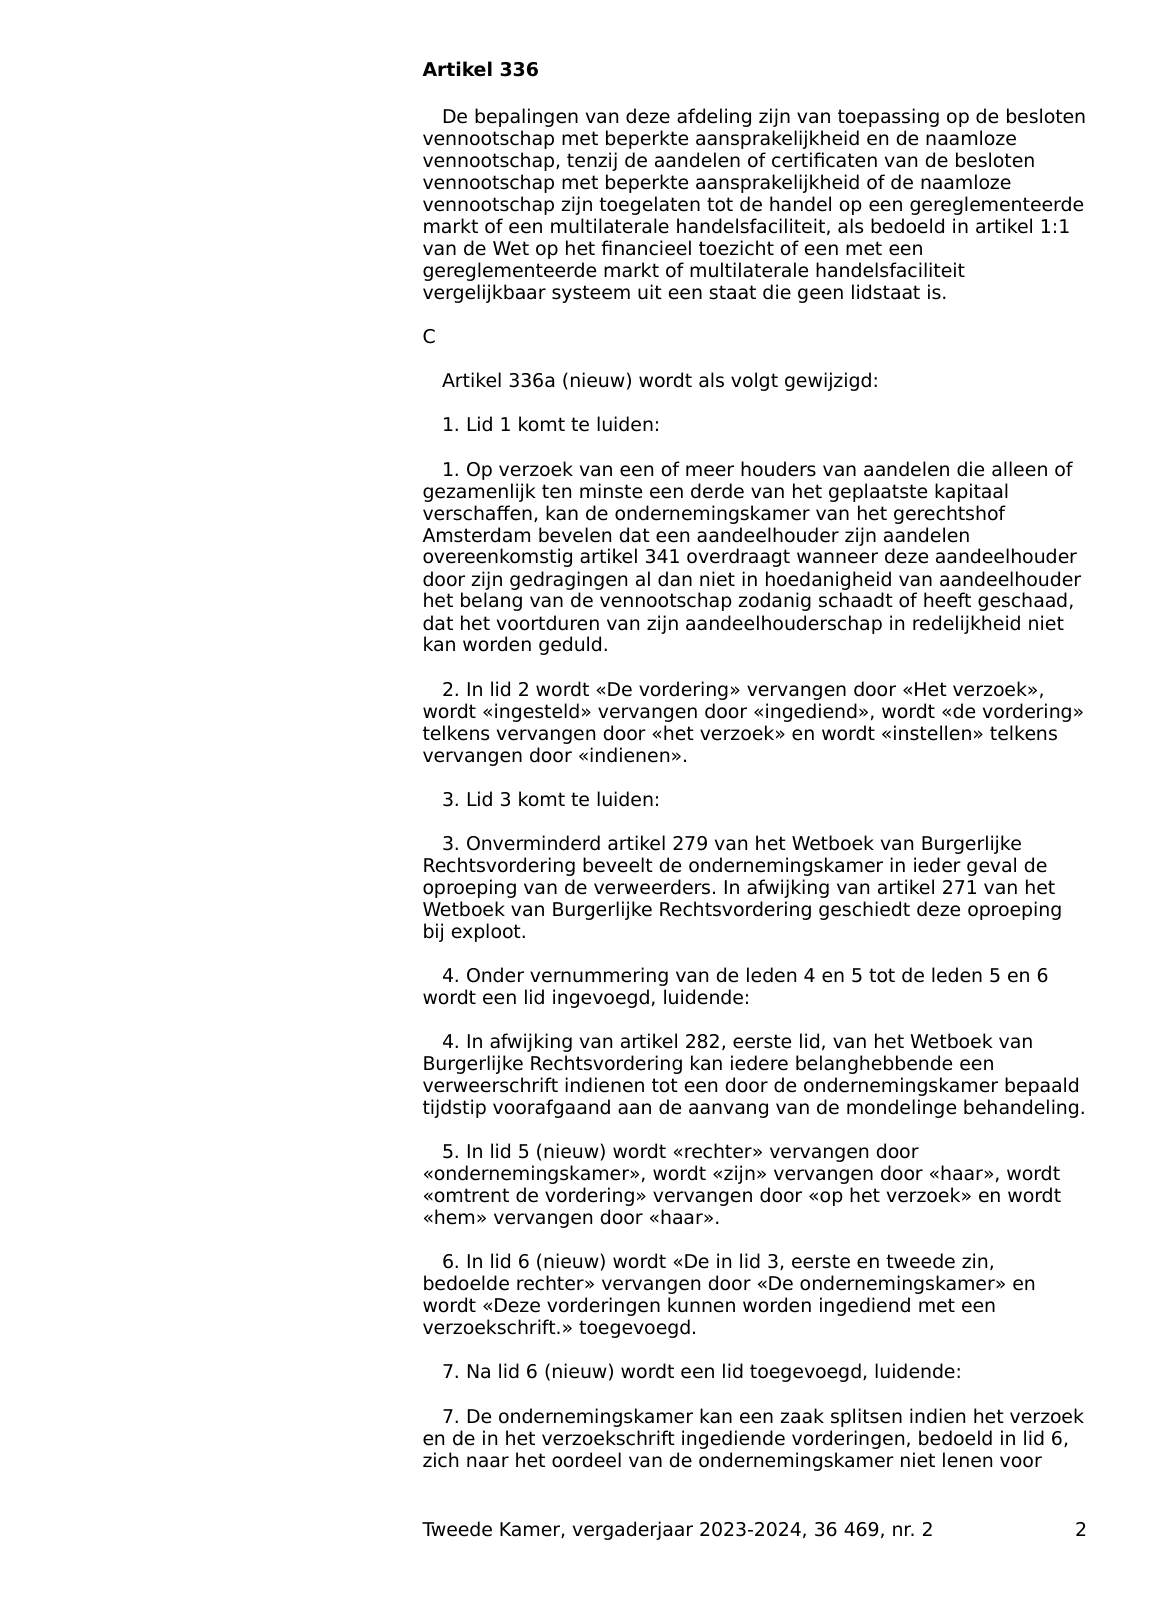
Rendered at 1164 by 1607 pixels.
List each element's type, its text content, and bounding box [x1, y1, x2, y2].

text Artikel 336a (nieuw) wordt als volgt gewijzigd: [422, 370, 1087, 392]
text 5. In lid 5 (nieuw) wordt «rechter» vervangen door «ondernemingskamer», wordt «zijn» vervangen door «haar», wordt «omtrent de vordering» vervangen door «op het verzoek» en wordt «hem» vervangen door «haar». [422, 1141, 1087, 1229]
text 1. Lid 1 komt te luiden: [422, 414, 1087, 436]
text 6. In lid 6 (nieuw) wordt «De in lid 3, eerste en tweede zin, bedoelde rechter» vervangen door «De ondernemingskamer» en wordt «Deze vorderingen kunnen worden ingediend met een verzoekschrift.» toegevoegd. [422, 1251, 1087, 1339]
text 7. De ondernemingskamer kan een zaak splitsen indien het verzoek en de in het verzoekschrift ingediende vorderingen, bedoeld in lid 6, zich naar het oordeel van de ondernemingskamer niet lenen voor [422, 1406, 1087, 1471]
text 7. Na lid 6 (nieuw) wordt een lid toegevoegd, luidende: [422, 1361, 1087, 1383]
text 3. Lid 3 komt te luiden: [422, 789, 1087, 811]
subtitle Artikel 336 [422, 59, 1087, 81]
text 1. Op verzoek van een of meer houders van aandelen die alleen of gezamenlijk ten minste een derde van het geplaatste kapitaal verschaffen, kan de ondernemingskamer van het gerechtshof Amsterdam bevelen dat een aandeelhouder zijn aandelen overeenkomstig artikel 341 overdraagt wanneer deze aandeelhouder door zijn gedragingen al dan niet in hoedanigheid van aandeelhouder het belang van de vennootschap zodanig schaadt of heeft geschaad, dat het voortduren van zijn aandeelhouderschap in redelijkheid niet kan worden geduld. [422, 458, 1087, 656]
text C [422, 326, 1087, 348]
text 4. In afwijking van artikel 282, eerste lid, van het Wetboek van Burgerlijke Rechtsvordering kan iedere belanghebbende een verweerschrift indienen tot een door de ondernemingskamer bepaald tijdstip voorafgaand aan de aanvang van de mondelinge behandeling. [422, 1031, 1087, 1119]
text De bepalingen van deze afdeling zijn van toepassing op de besloten vennootschap met beperkte aansprakelijkheid en de naamloze vennootschap, tenzij de aandelen of certificaten van de besloten vennootschap met beperkte aansprakelijkheid of de naamloze vennootschap zijn toegelaten tot de handel op een gereglementeerde markt of een multilaterale handelsfaciliteit, als bedoeld in artikel 1:1 van de Wet op het financieel toezicht of een met een gereglementeerde markt of multilaterale handelsfaciliteit vergelijkbaar systeem uit een staat die geen lidstaat is. [422, 106, 1087, 304]
text 4. Onder vernummering van de leden 4 en 5 tot de leden 5 en 6 wordt een lid ingevoegd, luidende: [422, 965, 1087, 1009]
text 2. In lid 2 wordt «De vordering» vervangen door «Het verzoek», wordt «ingesteld» vervangen door «ingediend», wordt «de vordering» telkens vervangen door «het verzoek» en wordt «instellen» telkens vervangen door «indienen». [422, 678, 1087, 766]
text 3. Onverminderd artikel 279 van het Wetboek van Burgerlijke Rechtsvordering beveelt de ondernemingskamer in ieder geval de oproeping van de verweerders. In afwijking van artikel 271 van het Wetboek van Burgerlijke Rechtsvordering geschiedt deze oproeping bij exploot. [422, 833, 1087, 943]
